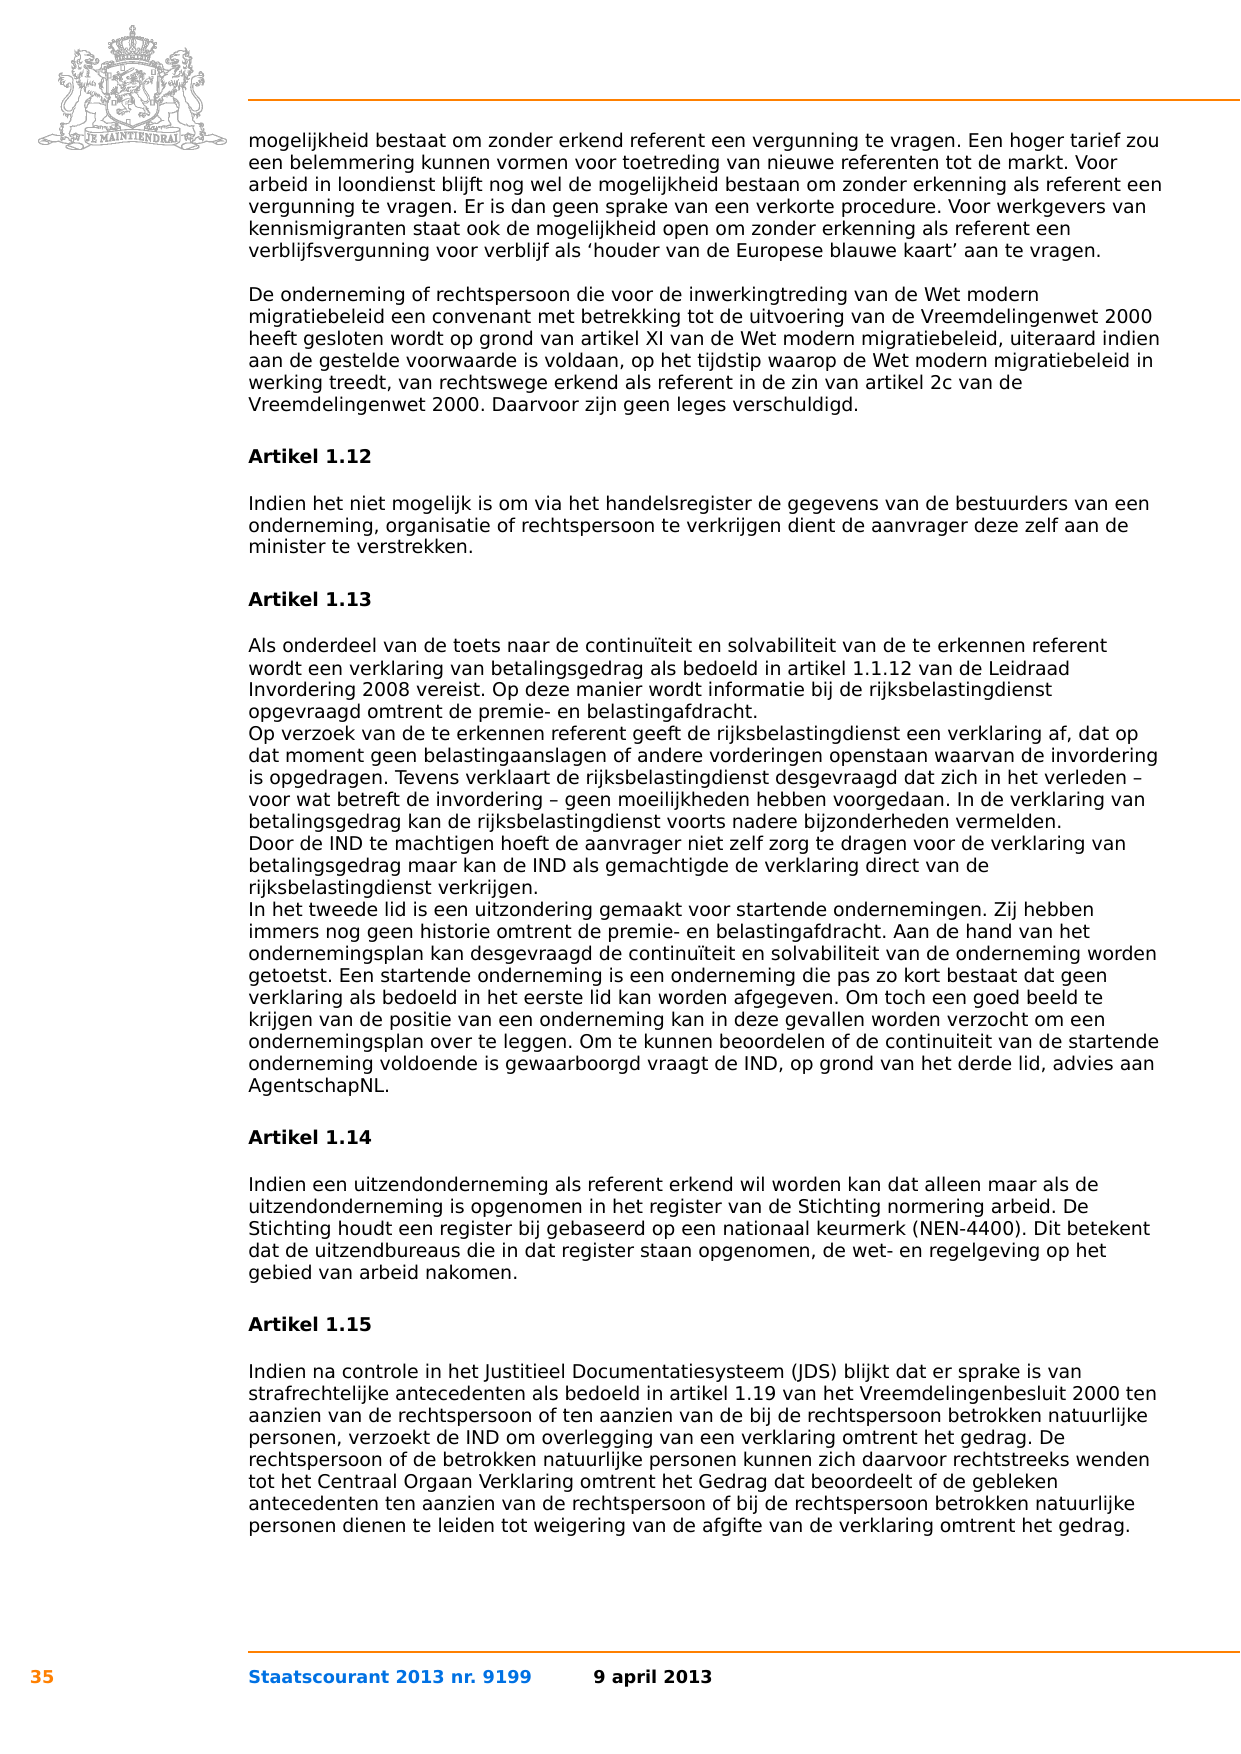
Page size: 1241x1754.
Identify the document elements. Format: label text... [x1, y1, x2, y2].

subtitle Artikel 1.15 [248, 1314, 1163, 1336]
text De onderneming of rechtspersoon die voor de inwerkingtreding van de Wet modern migratiebeleid een convenant met betrekking tot de uitvoering van de Vreemdelingenwet 2000 heeft gesloten wordt op grond van artikel XI van de Wet modern migratiebeleid, uiteraard indien aan de gestelde voorwaarde is voldaan, op het tijdstip waarop de Wet modern migratiebeleid in werking treedt, van rechtswege erkend als referent in de zin van artikel 2c van de Vreemdelingenwet 2000. Daarvoor zijn geen leges verschuldigd. [248, 284, 1163, 416]
picture [38, 25, 227, 150]
text mogelijkheid bestaat om zonder erkend referent een vergunning te vragen. Een hoger tarief zou een belemmering kunnen vormen voor toetreding van nieuwe referenten tot de markt. Voor arbeid in loondienst blijft nog wel de mogelijkheid bestaan om zonder erkenning als referent een vergunning te vragen. Er is dan geen sprake van een verkorte procedure. Voor werkgevers van kennismigranten staat ook de mogelijkheid open om zonder erkenning als referent een verblijfsvergunning voor verblijf als ‘houder van de Europese blauwe kaart’ aan te vragen. [248, 130, 1163, 262]
text Door de IND te machtigen hoeft de aanvrager niet zelf zorg te dragen voor de verklaring van betalingsgedrag maar kan de IND als gemachtigde de verklaring direct van de rijksbelastingdienst verkrijgen. [248, 833, 1163, 899]
subtitle Artikel 1.12 [248, 446, 1163, 467]
subtitle Artikel 1.14 [248, 1127, 1163, 1149]
text In het tweede lid is een uitzondering gemaakt voor startende ondernemingen. Zij hebben immers nog geen historie omtrent de premie- en belastingafdracht. Aan de hand van het ondernemingsplan kan desgevraagd de continuïteit en solvabiliteit van de onderneming worden getoetst. Een startende onderneming is een onderneming die pas zo kort bestaat dat geen verklaring als bedoeld in het eerste lid kan worden afgegeven. Om toch een goed beeld te krijgen van de positie van een onderneming kan in deze gevallen worden verzocht om een ondernemingsplan over te leggen. Om te kunnen beoordelen of de continuiteit van de startende onderneming voldoende is gewaarboorgd vraagt de IND, op grond van het derde lid, advies aan AgentschapNL. [248, 899, 1163, 1097]
text Op verzoek van de te erkennen referent geeft de rijksbelastingdienst een verklaring af, dat op dat moment geen belastingaanslagen of andere vorderingen openstaan waarvan de invordering is opgedragen. Tevens verklaart de rijksbelastingdienst desgevraagd dat zich in het verleden – voor wat betreft de invordering – geen moeilijkheden hebben voorgedaan. In de verklaring van betalingsgedrag kan de rijksbelastingdienst voorts nadere bijzonderheden vermelden. [248, 723, 1163, 833]
text Indien een uitzendonderneming als referent erkend wil worden kan dat alleen maar als de uitzendonderneming is opgenomen in het register van de Stichting normering arbeid. De Stichting houdt een register bij gebaseerd op een nationaal keurmerk (NEN-4400). Dit betekent dat de uitzendbureaus die in dat register staan opgenomen, de wet- en regelgeving op het gebied van arbeid nakomen. [248, 1174, 1163, 1284]
text Indien na controle in het Justitieel Documentatiesysteem (JDS) blijkt dat er sprake is van strafrechtelijke antecedenten als bedoeld in artikel 1.19 van het Vreemdelingenbesluit 2000 ten aanzien van de rechtspersoon of ten aanzien van de bij de rechtspersoon betrokken natuurlijke personen, verzoekt de IND om overlegging van een verklaring omtrent het gedrag. De rechtspersoon of de betrokken natuurlijke personen kunnen zich daarvoor rechtstreeks wenden tot het Centraal Orgaan Verklaring omtrent het Gedrag dat beoordeelt of de gebleken antecedenten ten aanzien van de rechtspersoon of bij de rechtspersoon betrokken natuurlijke personen dienen te leiden tot weigering van de afgifte van de verklaring omtrent het gedrag. [248, 1361, 1163, 1537]
text Als onderdeel van de toets naar de continuïteit en solvabiliteit van de te erkennen referent wordt een verklaring van betalingsgedrag als bedoeld in artikel 1.1.12 van de Leidraad Invordering 2008 vereist. Op deze manier wordt informatie bij de rijksbelastingdienst opgevraagd omtrent de premie- en belastingafdracht. [248, 635, 1163, 723]
text Indien het niet mogelijk is om via het handelsregister de gegevens van de bestuurders van een onderneming, organisatie of rechtspersoon te verkrijgen dient de aanvrager deze zelf aan de minister te verstrekken. [248, 492, 1163, 558]
subtitle Artikel 1.13 [248, 588, 1163, 610]
